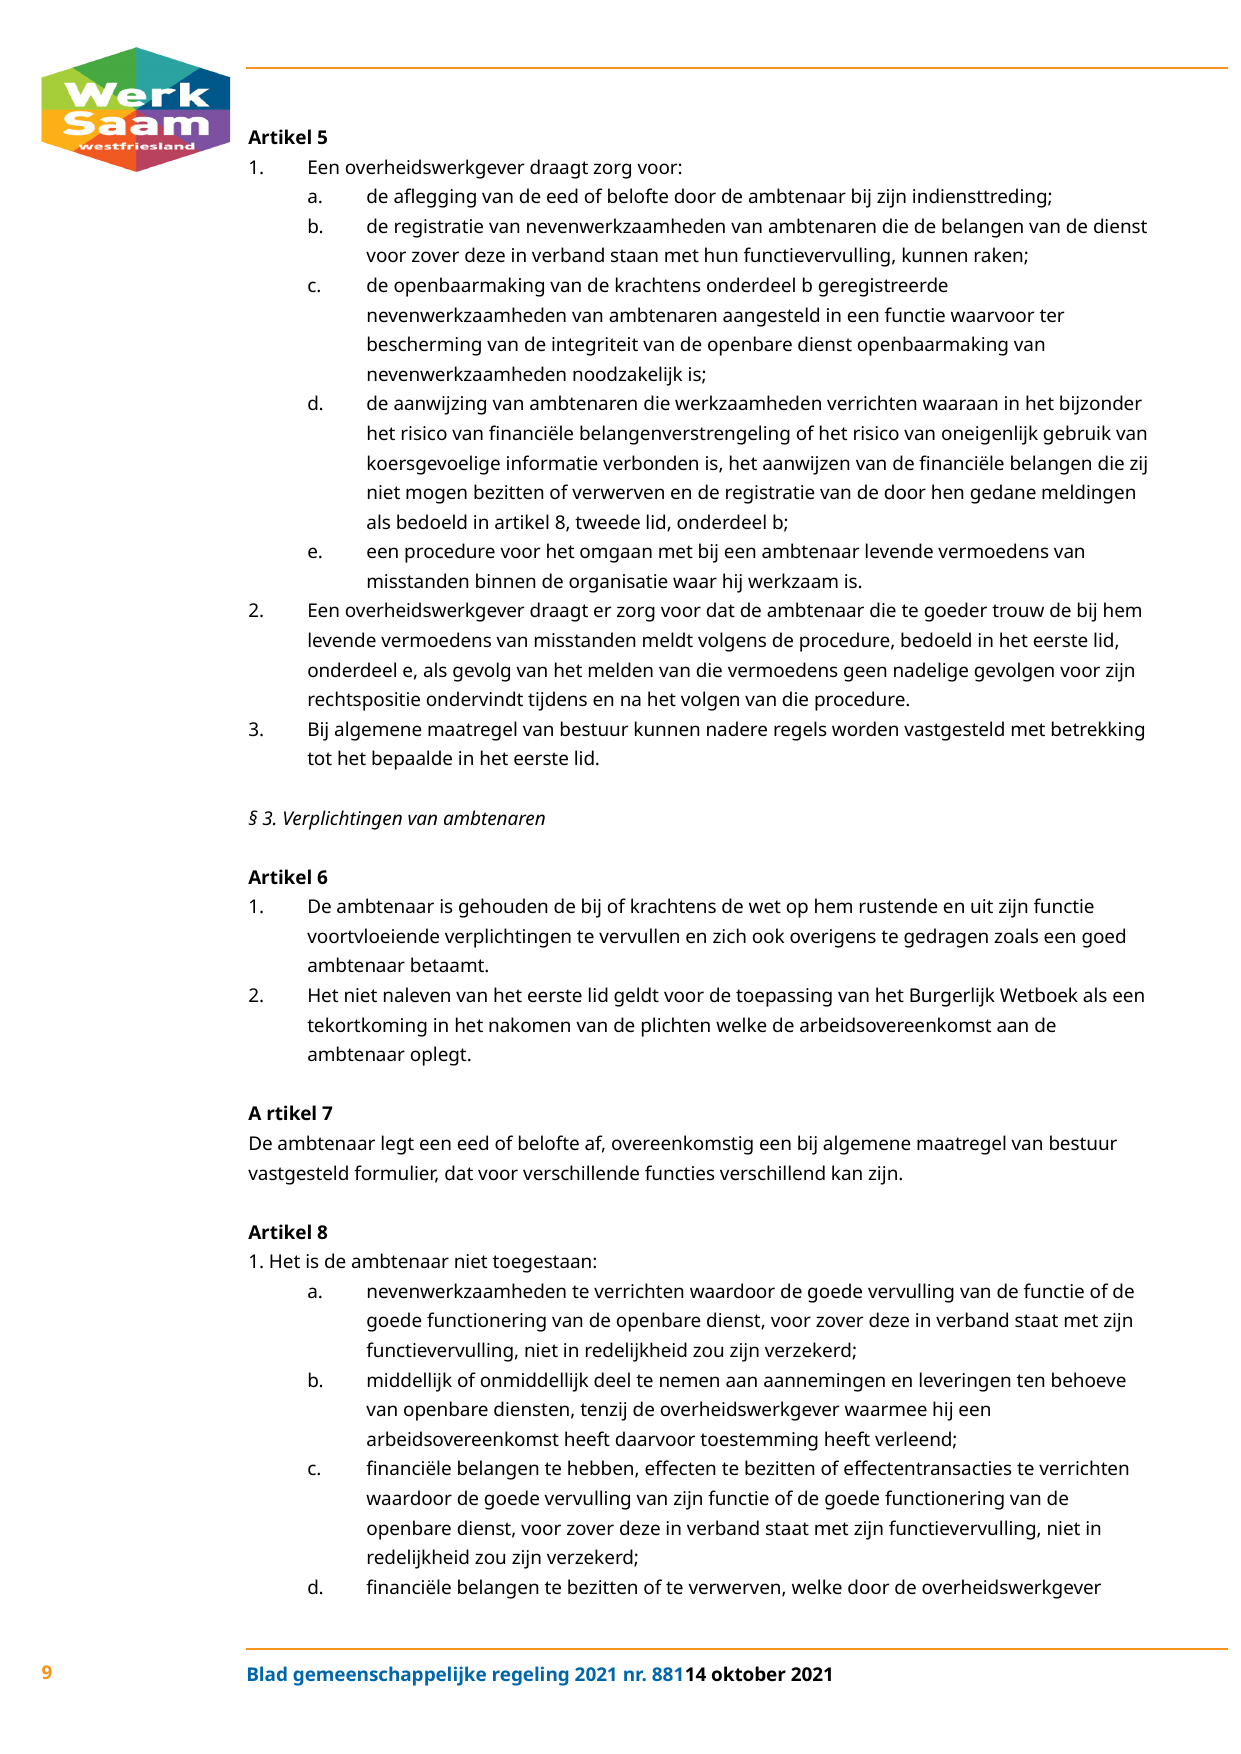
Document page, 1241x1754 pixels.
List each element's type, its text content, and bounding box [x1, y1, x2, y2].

list de registratie van nevenwerkzaamheden van ambtenaren die de belangen van de dienst voor zover deze in verband staan met hun functievervulling, kunnen raken; [307, 213, 1152, 268]
list de aanwijzing van ambtenaren die werkzaamheden verrichten waaraan in het bijzonder het risico van financiële belangenverstrengeling of het risico van oneigenlijk gebruik van koersgevoelige informatie verbonden is, het aanwijzen van de financiële belangen die zij niet mogen bezitten of verwerven en de registratie van de door hen gedane meldingen als bedoeld in artikel 8, tweede lid, onderdeel b; [307, 391, 1152, 535]
text A rtikel 7 [248, 1101, 1152, 1126]
list de openbaarmaking van de krachtens onderdeel b geregistreerde nevenwerkzaamheden van ambtenaren aangesteld in een functie waarvoor ter bescherming van de integriteit van de openbare dienst openbaarmaking van nevenwerkzaamheden noodzakelijk is; [307, 272, 1152, 387]
list Het niet naleven van het eerste lid geldt voor de toepassing van het Burgerlijk Wetboek als een tekortkoming in het nakomen van de plichten welke de arbeidsovereenkomst aan de ambtenaar oplegt. [248, 982, 1152, 1067]
list Bij algemene maatregel van bestuur kunnen nadere regels worden vastgesteld met betrekking tot het bepaalde in het eerste lid. [248, 716, 1152, 771]
text Artikel 5 [248, 124, 1152, 150]
list een procedure voor het omgaan met bij een ambtenaar levende vermoedens van misstanden binnen de organisatie waar hij werkzaam is. [307, 538, 1152, 594]
text De ambtenaar legt een eed of belofte af, overeenkomstig een bij algemene maatregel van bestuur vastgesteld formulier, dat voor verschillende functies verschillend kan zijn. [248, 1130, 1152, 1186]
list middellijk of onmiddellijk deel te nemen aan aannemingen en leveringen ten behoeve van openbare diensten, tenzij de overheidswerkgever waarmee hij een arbeidsovereenkomst heeft daarvoor toestemming heeft verleend; [307, 1367, 1152, 1452]
text 1. Het is de ambtenaar niet toegestaan: [248, 1248, 1152, 1274]
list financiële belangen te hebben, effecten te bezitten of effectentransacties te verrichten waardoor de goede vervulling van zijn functie of de goede functionering van de openbare dienst, voor zover deze in verband staat met zijn functievervulling, niet in redelijkheid zou zijn verzekerd; [307, 1456, 1152, 1570]
picture [41, 47, 231, 172]
list Een overheidswerkgever draagt zorg voor: [248, 154, 1152, 180]
text Artikel 8 [248, 1219, 1152, 1245]
list de aflegging van de eed of belofte door de ambtenaar bij zijn indiensttreding; [307, 183, 1152, 209]
list financiële belangen te bezitten of te verwerven, welke door de overheidswerkgever [307, 1574, 1152, 1600]
list De ambtenaar is gehouden de bij of krachtens de wet op hem rustende en uit zijn functie voortvloeiende verplichtingen te vervullen en zich ook overigens te gedragen zoals een goed ambtenaar betaamt. [248, 893, 1152, 978]
text § 3. Verplichtingen van ambtenaren [248, 805, 1152, 831]
text Artikel 6 [248, 864, 1152, 890]
list nevenwerkzaamheden te verrichten waardoor de goede vervulling van de functie of de goede functionering van de openbare dienst, voor zover deze in verband staat met zijn functievervulling, niet in redelijkheid zou zijn verzekerd; [307, 1278, 1152, 1363]
list Een overheidswerkgever draagt er zorg voor dat de ambtenaar die te goeder trouw de bij hem levende vermoedens van misstanden meldt volgens de procedure, bedoeld in het eerste lid, onderdeel e, als gevolg van het melden van die vermoedens geen nadelige gevolgen voor zijn rechtspositie ondervindt tijdens en na het volgen van die procedure. [248, 598, 1152, 712]
